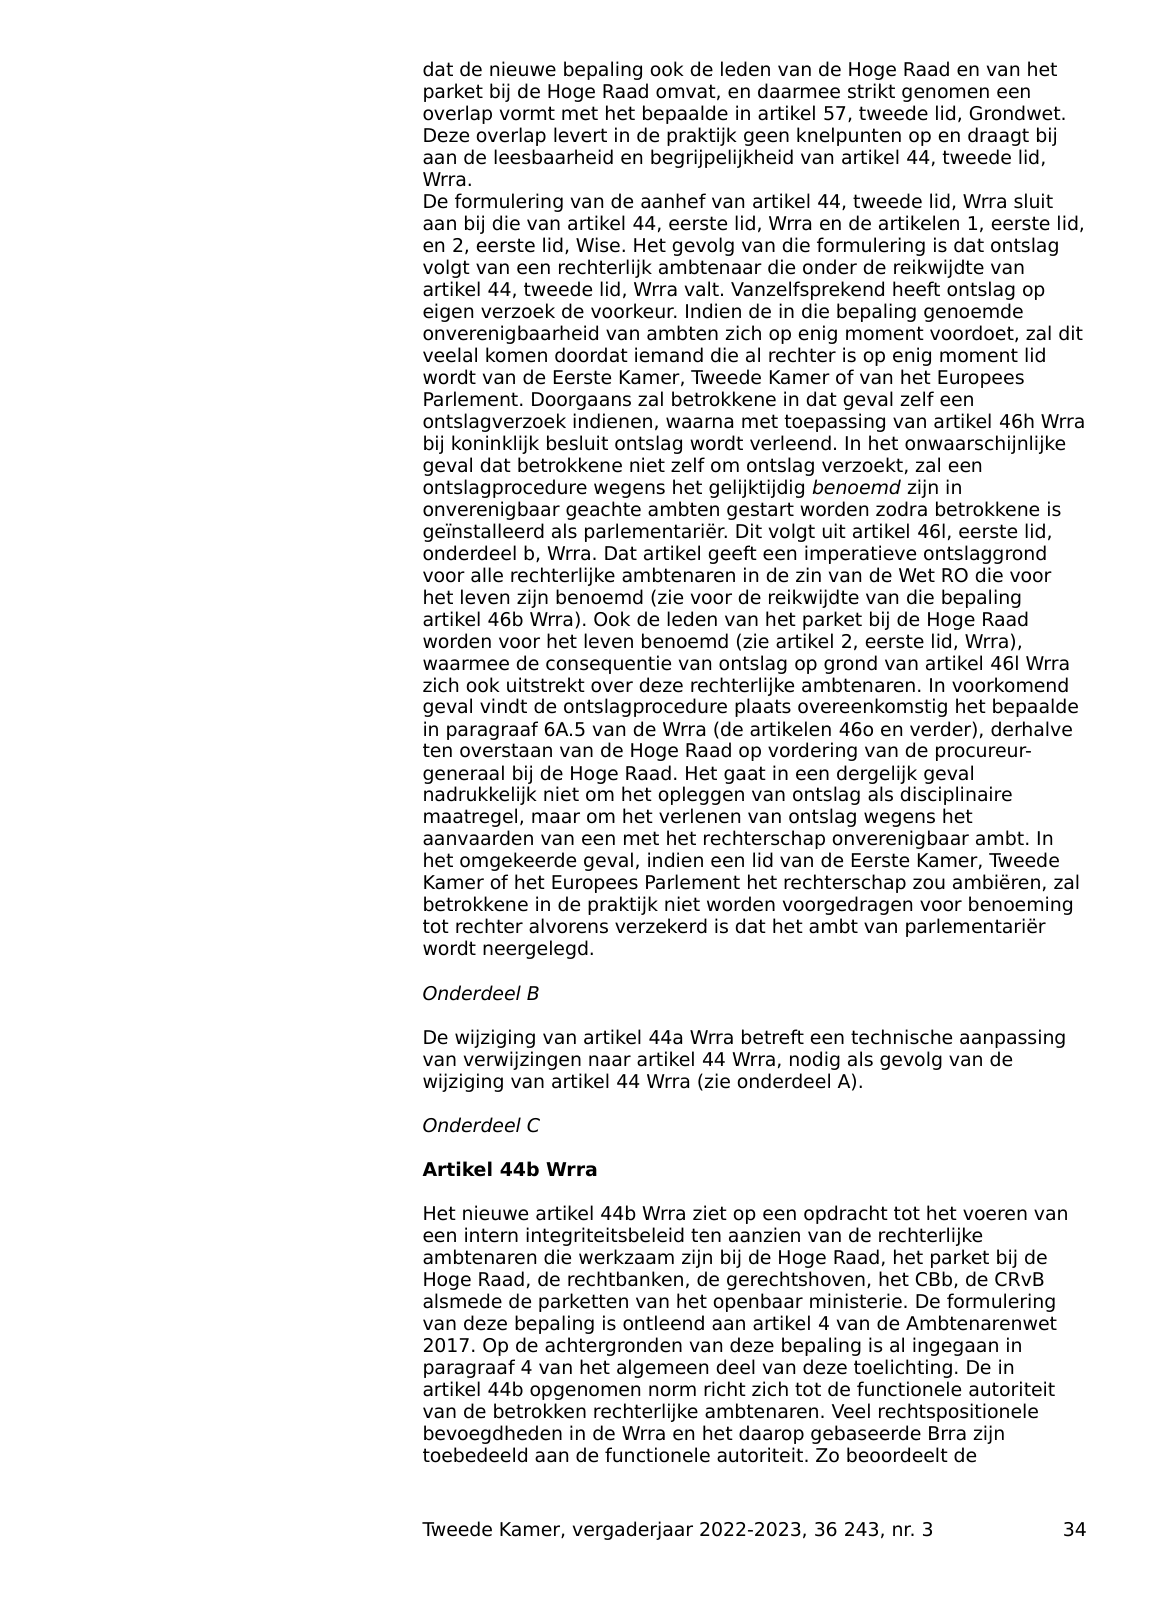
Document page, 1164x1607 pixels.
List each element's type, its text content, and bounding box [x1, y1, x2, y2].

text dat de nieuwe bepaling ook de leden van de Hoge Raad en van het parket bij de Hoge Raad omvat, en daarmee strikt genomen een overlap vormt met het bepaalde in artikel 57, tweede lid, Grondwet. Deze overlap levert in de praktijk geen knelpunten op en draagt bij aan de leesbaarheid en begrijpelijkheid van artikel 44, tweede lid, Wrra. [422, 59, 1087, 191]
subtitle Onderdeel C [422, 1115, 1087, 1137]
text De wijziging van artikel 44a Wrra betreft een technische aanpassing van verwijzingen naar artikel 44 Wrra, nodig als gevolg van de wijziging van artikel 44 Wrra (zie onderdeel A). [422, 1027, 1087, 1092]
text De formulering van de aanhef van artikel 44, tweede lid, Wrra sluit aan bij die van artikel 44, eerste lid, Wrra en de artikelen 1, eerste lid, en 2, eerste lid, Wise. Het gevolg van die formulering is dat ontslag volgt van een rechterlijk ambtenaar die onder de reikwijdte van artikel 44, tweede lid, Wrra valt. Vanzelfsprekend heeft ontslag op eigen verzoek de voorkeur. Indien de in die bepaling genoemde onverenigbaarheid van ambten zich op enig moment voordoet, zal dit veelal komen doordat iemand die al rechter is op enig moment lid wordt van de Eerste Kamer, Tweede Kamer of van het Europees Parlement. Doorgaans zal betrokkene in dat geval zelf een ontslagverzoek indienen, waarna met toepassing van artikel 46h Wrra bij koninklijk besluit ontslag wordt verleend. In het onwaarschijnlijke geval dat betrokkene niet zelf om ontslag verzoekt, zal een ontslagprocedure wegens het gelijktijdig benoemd zijn in onverenigbaar geachte ambten gestart worden zodra betrokkene is geïnstalleerd als parlementariër. Dit volgt uit artikel 46l, eerste lid, onderdeel b, Wrra. Dat artikel geeft een imperatieve ontslaggrond voor alle rechterlijke ambtenaren in de zin van de Wet RO die voor het leven zijn benoemd (zie voor de reikwijdte van die bepaling artikel 46b Wrra). Ook de leden van het parket bij de Hoge Raad worden voor het leven benoemd (zie artikel 2, eerste lid, Wrra), waarmee de consequentie van ontslag op grond van artikel 46l Wrra zich ook uitstrekt over deze rechterlijke ambtenaren. In voorkomend geval vindt de ontslagprocedure plaats overeenkomstig het bepaalde in paragraaf 6A.5 van de Wrra (de artikelen 46o en verder), derhalve ten overstaan van de Hoge Raad op vordering van de procureur-generaal bij de Hoge Raad. Het gaat in een dergelijk geval nadrukkelijk niet om het opleggen van ontslag als disciplinaire maatregel, maar om het verlenen van ontslag wegens het aanvaarden van een met het rechterschap onverenigbaar ambt. In het omgekeerde geval, indien een lid van de Eerste Kamer, Tweede Kamer of het Europees Parlement het rechterschap zou ambiëren, zal betrokkene in de praktijk niet worden voorgedragen voor benoeming tot rechter alvorens verzekerd is dat het ambt van parlementariër wordt neergelegd. [422, 191, 1087, 960]
subtitle Onderdeel B [422, 982, 1087, 1004]
subtitle Artikel 44b Wrra [422, 1159, 1087, 1181]
text Het nieuwe artikel 44b Wrra ziet op een opdracht tot het voeren van een intern integriteitsbeleid ten aanzien van de rechterlijke ambtenaren die werkzaam zijn bij de Hoge Raad, het parket bij de Hoge Raad, de rechtbanken, de gerechtshoven, het CBb, de CRvB alsmede de parketten van het openbaar ministerie. De formulering van deze bepaling is ontleend aan artikel 4 van de Ambtenarenwet 2017. Op de achtergronden van deze bepaling is al ingegaan in paragraaf 4 van het algemeen deel van deze toelichting. De in artikel 44b opgenomen norm richt zich tot de functionele autoriteit van de betrokken rechterlijke ambtenaren. Veel rechtspositionele bevoegdheden in de Wrra en het daarop gebaseerde Brra zijn toebedeeld aan de functionele autoriteit. Zo beoordeelt de [422, 1203, 1087, 1467]
